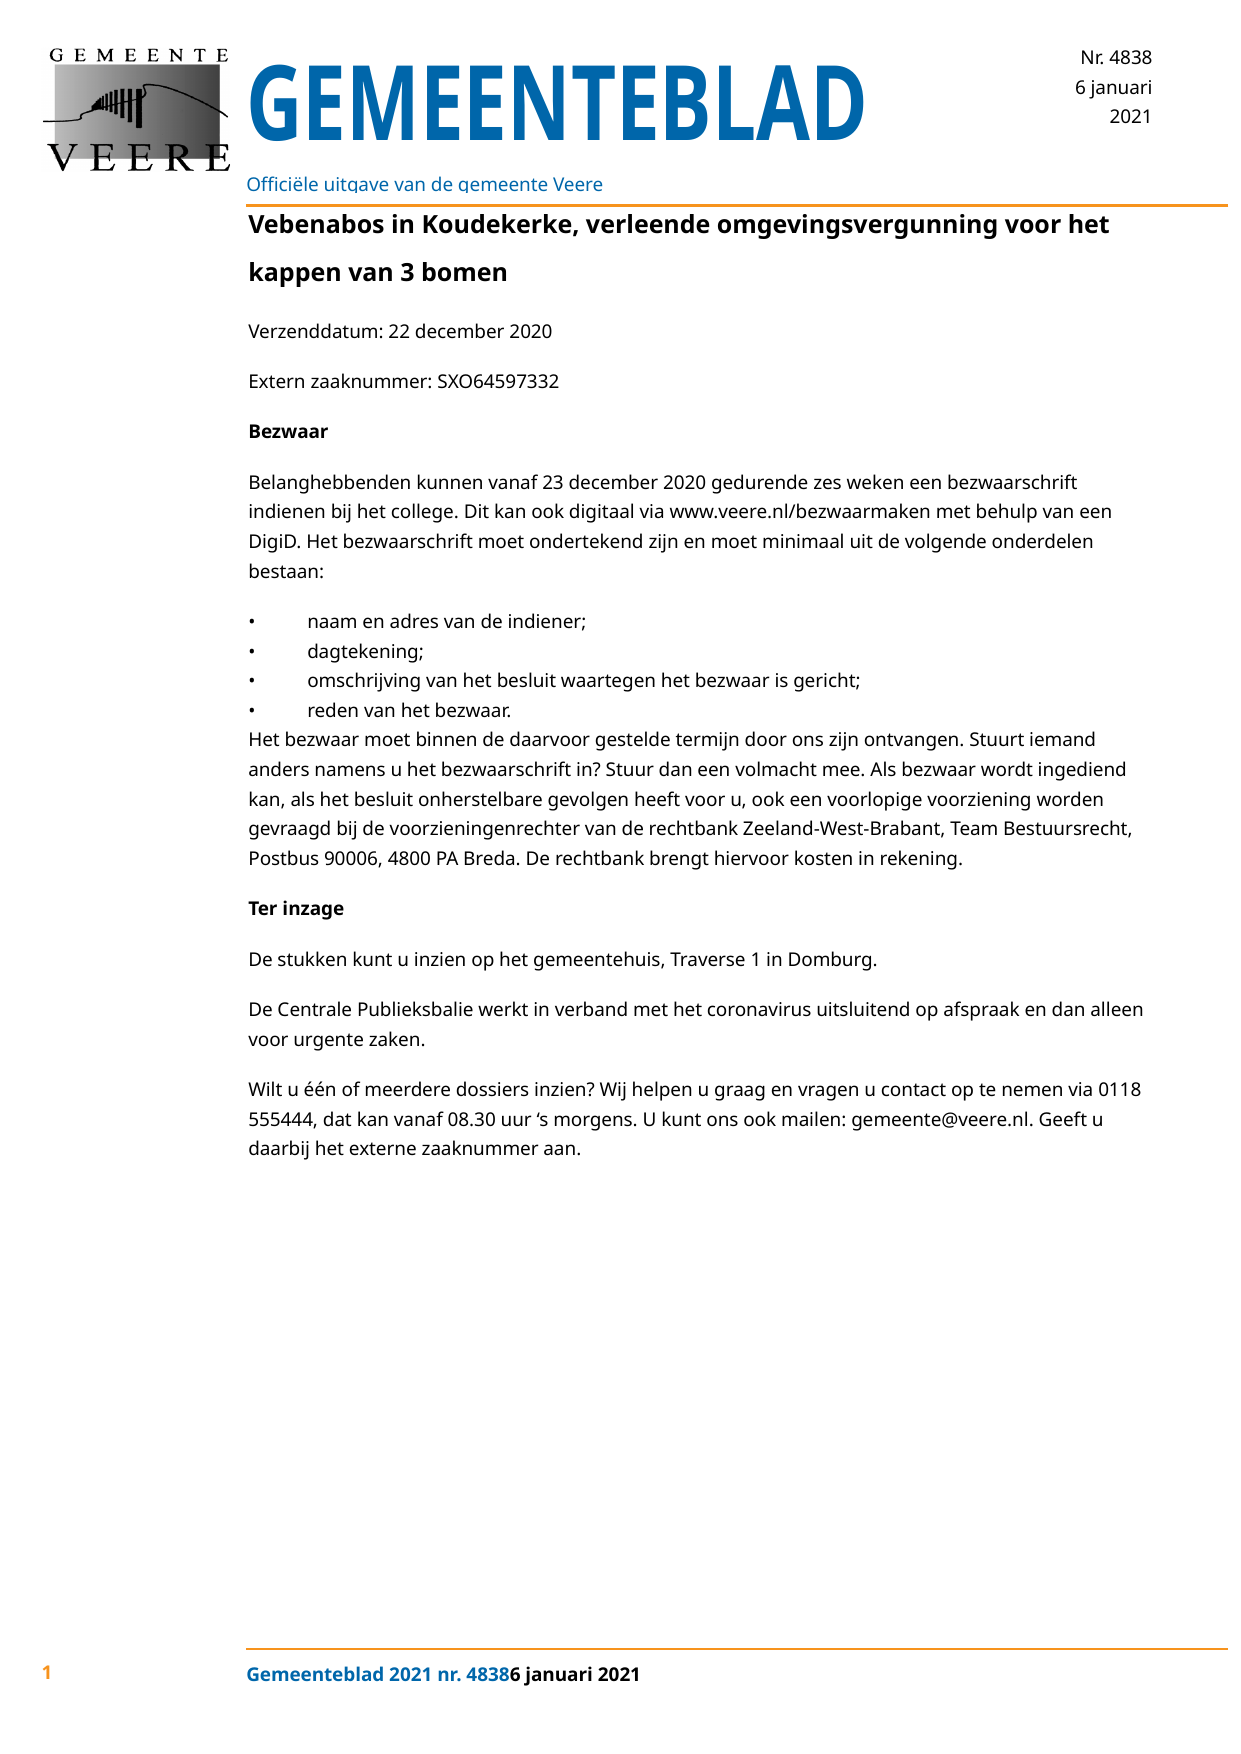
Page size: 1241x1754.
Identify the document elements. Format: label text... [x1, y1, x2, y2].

text Extern zaaknummer: SXO64597332 [248, 368, 1152, 394]
text Het bezwaar moet binnen de daarvoor gestelde termijn door ons zijn ontvangen. Stuurt iemand anders namens u het bezwaarschrift in? Stuur dan een volmacht mee. Als bezwaar wordt ingediend kan, als het besluit onherstelbare gevolgen heeft voor u, ook een voorlopige voorziening worden gevraagd bij de voorzieningenrechter van de rechtbank Zeeland-West-Brabant, Team Bestuursrecht, Postbus 90006, 4800 PA Breda. De rechtbank brengt hiervoor kosten in rekening. [248, 727, 1152, 871]
text Ter inzage [248, 895, 1152, 921]
text De Centrale Publieksbalie werkt in verband met het coronavirus uitsluitend op afspraak en dan alleen voor urgente zaken. [248, 996, 1152, 1052]
text De stukken kunt u inzien op het gemeentehuis, Traverse 1 in Domburg. [248, 946, 1152, 972]
list naam en adres van de indiener; [248, 608, 1152, 634]
text Belanghebbenden kunnen vanaf 23 december 2020 gedurende zes weken een bezwaarschrift indienen bij het college. Dit kan ook digitaal via www.veere.nl/bezwaarmaken met behulp van een DigiD. Het bezwaarschrift moet ondertekend zijn en moet minimaal uit de volgende onderdelen bestaan: [248, 469, 1152, 584]
text Verzenddatum: 22 december 2020 [248, 318, 1152, 344]
picture [41, 47, 231, 172]
text Wilt u één of meerdere dossiers inzien? Wij helpen u graag en vragen u contact op te nemen via 0118 555444, dat kan vanaf 08.30 uur ‘s morgens. U kunt ons ook mailen: gemeente@veere.nl. Geeft u daarbij het externe zaaknummer aan. [248, 1076, 1152, 1161]
text Vebenabos in Koudekerke, verleende omgevingsvergunning voor het kappen van 3 bomen [248, 207, 1152, 288]
text Bezwaar [248, 419, 1152, 444]
list reden van het bezwaar. [248, 697, 1152, 723]
list omschrijving van het besluit waartegen het bezwaar is gericht; [248, 667, 1152, 693]
list dagtekening; [248, 638, 1152, 664]
